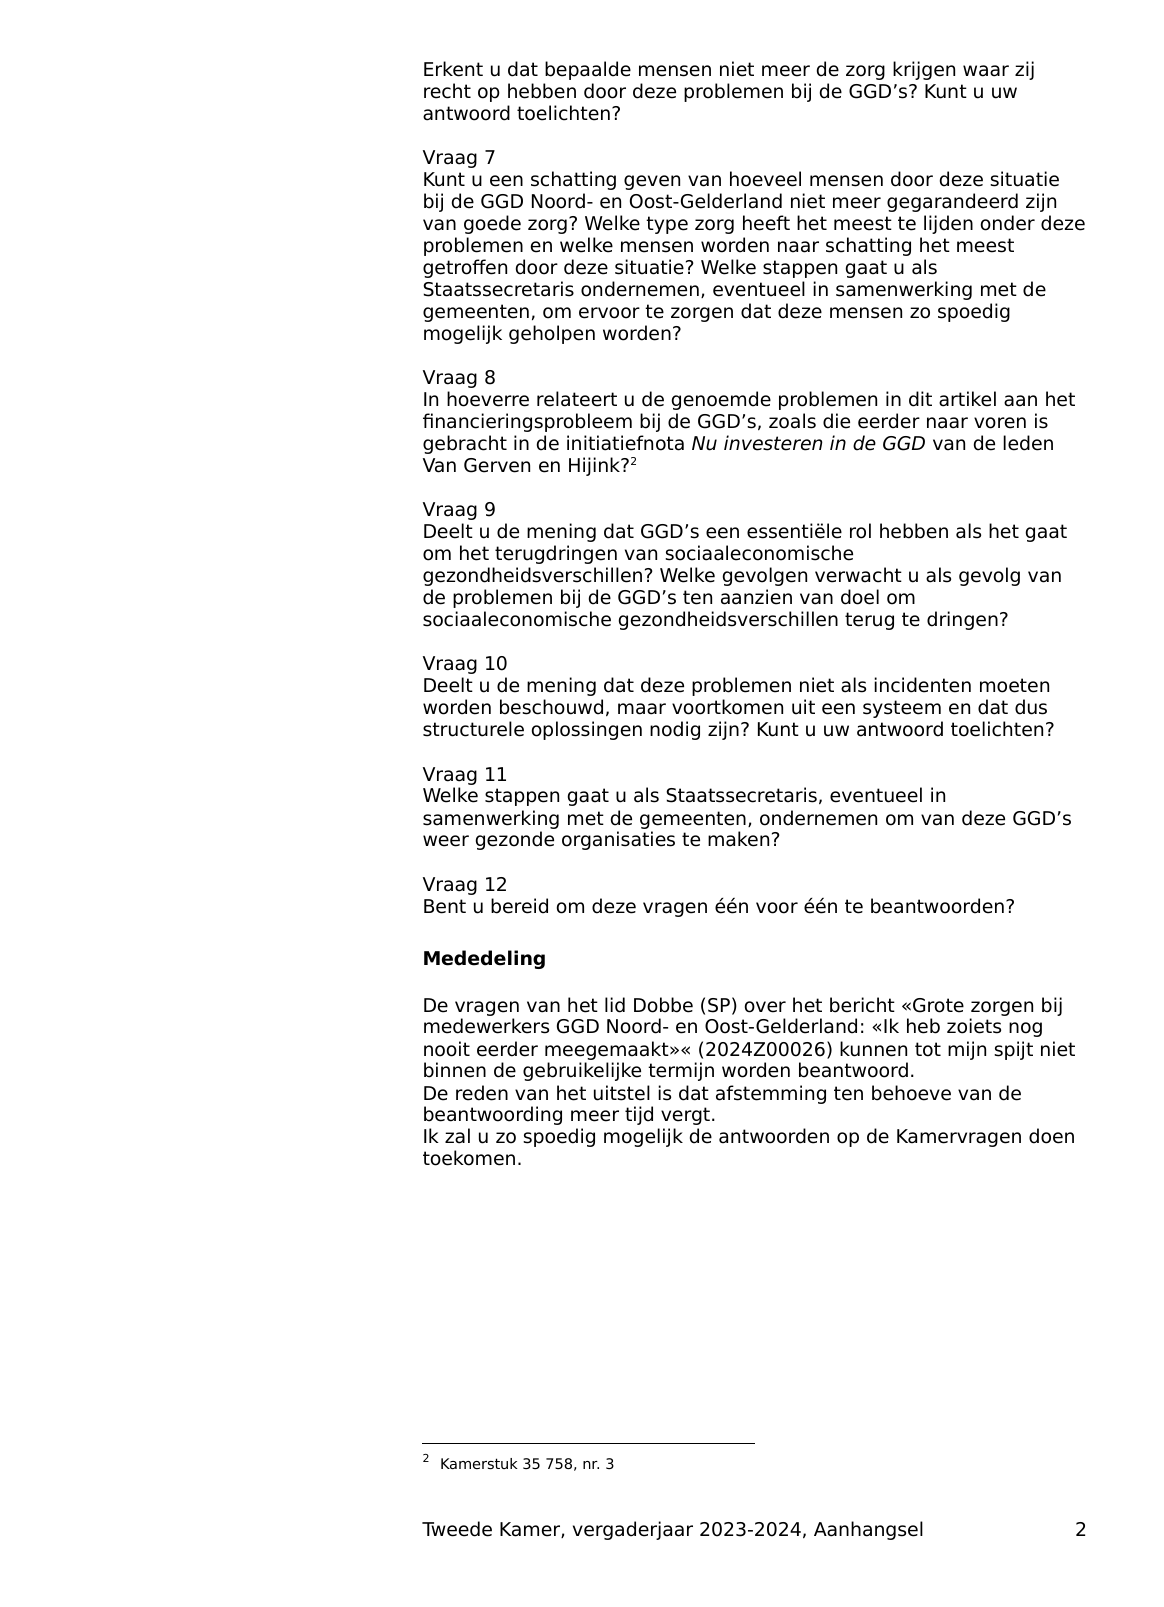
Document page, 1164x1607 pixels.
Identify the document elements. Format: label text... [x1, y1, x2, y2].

text Kamerstuk 35 758, nr. 3 [422, 1452, 1087, 1474]
text Deelt u de mening dat GGD’s een essentiële rol hebben als het gaat om het terugdringen van sociaaleconomische gezondheidsverschillen? Welke gevolgen verwacht u als gevolg van de problemen bij de GGD’s ten aanzien van doel om sociaaleconomische gezondheidsverschillen terug te dringen? [422, 521, 1087, 631]
subtitle Mededeling [422, 947, 1087, 969]
text Vraag 11 [422, 763, 1087, 785]
text Ik zal u zo spoedig mogelijk de antwoorden op de Kamervragen doen toekomen. [422, 1126, 1087, 1170]
text Vraag 9 [422, 499, 1087, 521]
text De vragen van het lid Dobbe (SP) over het bericht «Grote zorgen bij medewerkers GGD Noord- en Oost-Gelderland: «Ik heb zoiets nog nooit eerder meegemaakt»« (2024Z00026) kunnen tot mijn spijt niet binnen de gebruikelijke termijn worden beantwoord. [422, 994, 1087, 1082]
text Deelt u de mening dat deze problemen niet als incidenten moeten worden beschouwd, maar voortkomen uit een systeem en dat dus structurele oplossingen nodig zijn? Kunt u uw antwoord toelichten? [422, 675, 1087, 741]
text Kunt u een schatting geven van hoeveel mensen door deze situatie bij de GGD Noord- en Oost-Gelderland niet meer gegarandeerd zijn van goede zorg? Welke type zorg heeft het meest te lijden onder deze problemen en welke mensen worden naar schatting het meest getroffen door deze situatie? Welke stappen gaat u als Staatssecretaris ondernemen, eventueel in samenwerking met de gemeenten, om ervoor te zorgen dat deze mensen zo spoedig mogelijk geholpen worden? [422, 169, 1087, 345]
text In hoeverre relateert u de genoemde problemen in dit artikel aan het financieringsprobleem bij de GGD’s, zoals die eerder naar voren is gebracht in de initiatiefnota Nu investeren in de GGD van de leden Van Gerven en Hijink? [422, 389, 1087, 477]
text De reden van het uitstel is dat afstemming ten behoeve van de beantwoording meer tijd vergt. [422, 1082, 1087, 1126]
text Bent u bereid om deze vragen één voor één te beantwoorden? [422, 896, 1087, 917]
text Vraag 10 [422, 653, 1087, 675]
text Vraag 8 [422, 367, 1087, 389]
text Vraag 7 [422, 147, 1087, 169]
text Vraag 12 [422, 873, 1087, 896]
text Welke stappen gaat u als Staatssecretaris, eventueel in samenwerking met de gemeenten, ondernemen om van deze GGD’s weer gezonde organisaties te maken? [422, 785, 1087, 851]
text Erkent u dat bepaalde mensen niet meer de zorg krijgen waar zij recht op hebben door deze problemen bij de GGD’s? Kunt u uw antwoord toelichten? [422, 59, 1087, 125]
